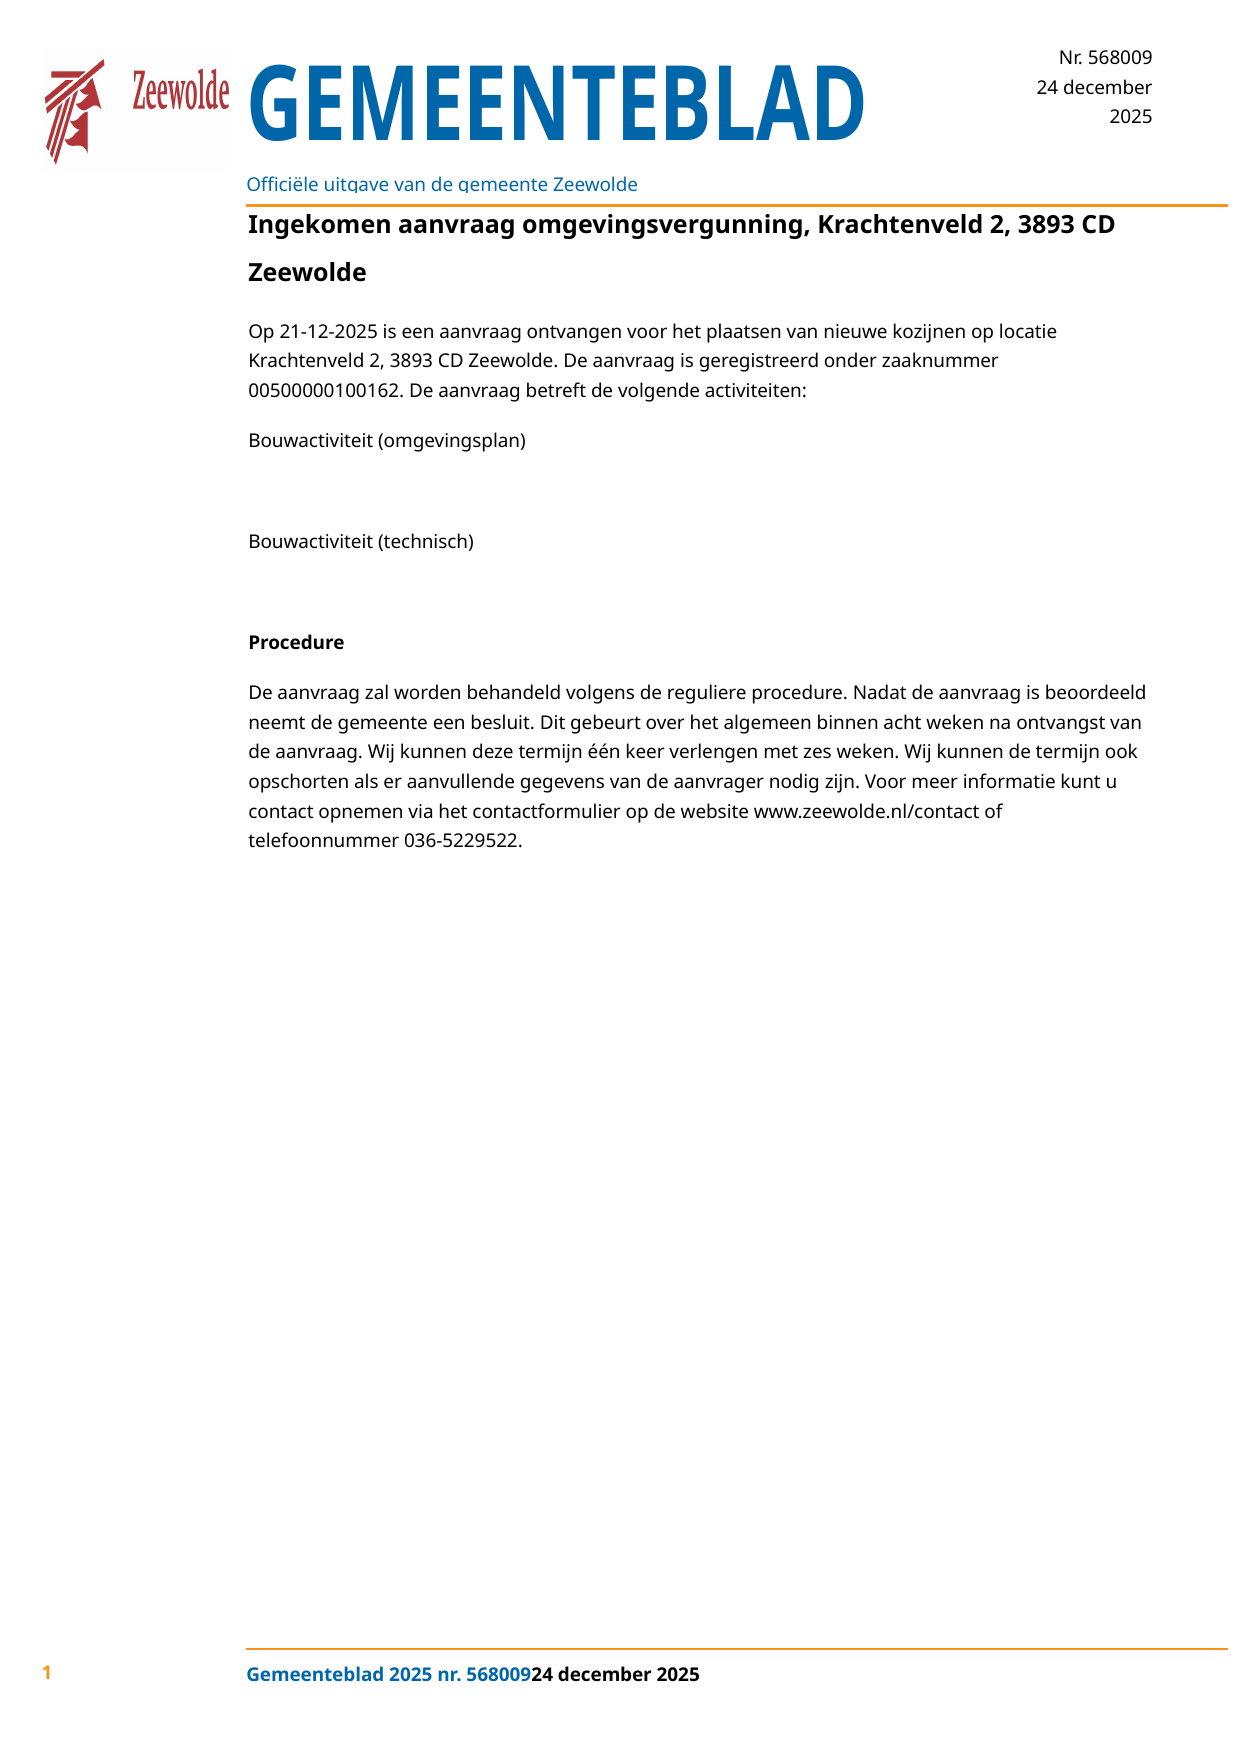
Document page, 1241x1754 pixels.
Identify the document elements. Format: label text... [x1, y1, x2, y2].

text Bouwactiviteit (technisch) [248, 528, 1152, 554]
picture [41, 47, 231, 172]
text Op 21-12-2025 is een aanvraag ontvangen voor het plaatsen van nieuwe kozijnen op locatie Krachtenveld 2, 3893 CD Zeewolde. De aanvraag is geregistreerd onder zaaknummer 00500000100162. De aanvraag betreft de volgende activiteiten: [248, 318, 1152, 403]
text Ingekomen aanvraag omgevingsvergunning, Krachtenveld 2, 3893 CD Zeewolde [248, 207, 1152, 288]
text Bouwactiviteit (omgevingsplan) [248, 427, 1152, 453]
text Procedure [248, 629, 1152, 655]
text De aanvraag zal worden behandeld volgens de reguliere procedure. Nadat de aanvraag is beoordeeld neemt de gemeente een besluit. Dit gebeurt over het algemeen binnen acht weken na ontvangst van de aanvraag. Wij kunnen deze termijn één keer verlengen met zes weken. Wij kunnen de termijn ook opschorten als er aanvullende gegevens van de aanvrager nodig zijn. Voor meer informatie kunt u contact opnemen via het contactformulier op de website www.zeewolde.nl/contact of telefoonnummer 036-5229522. [248, 679, 1152, 853]
